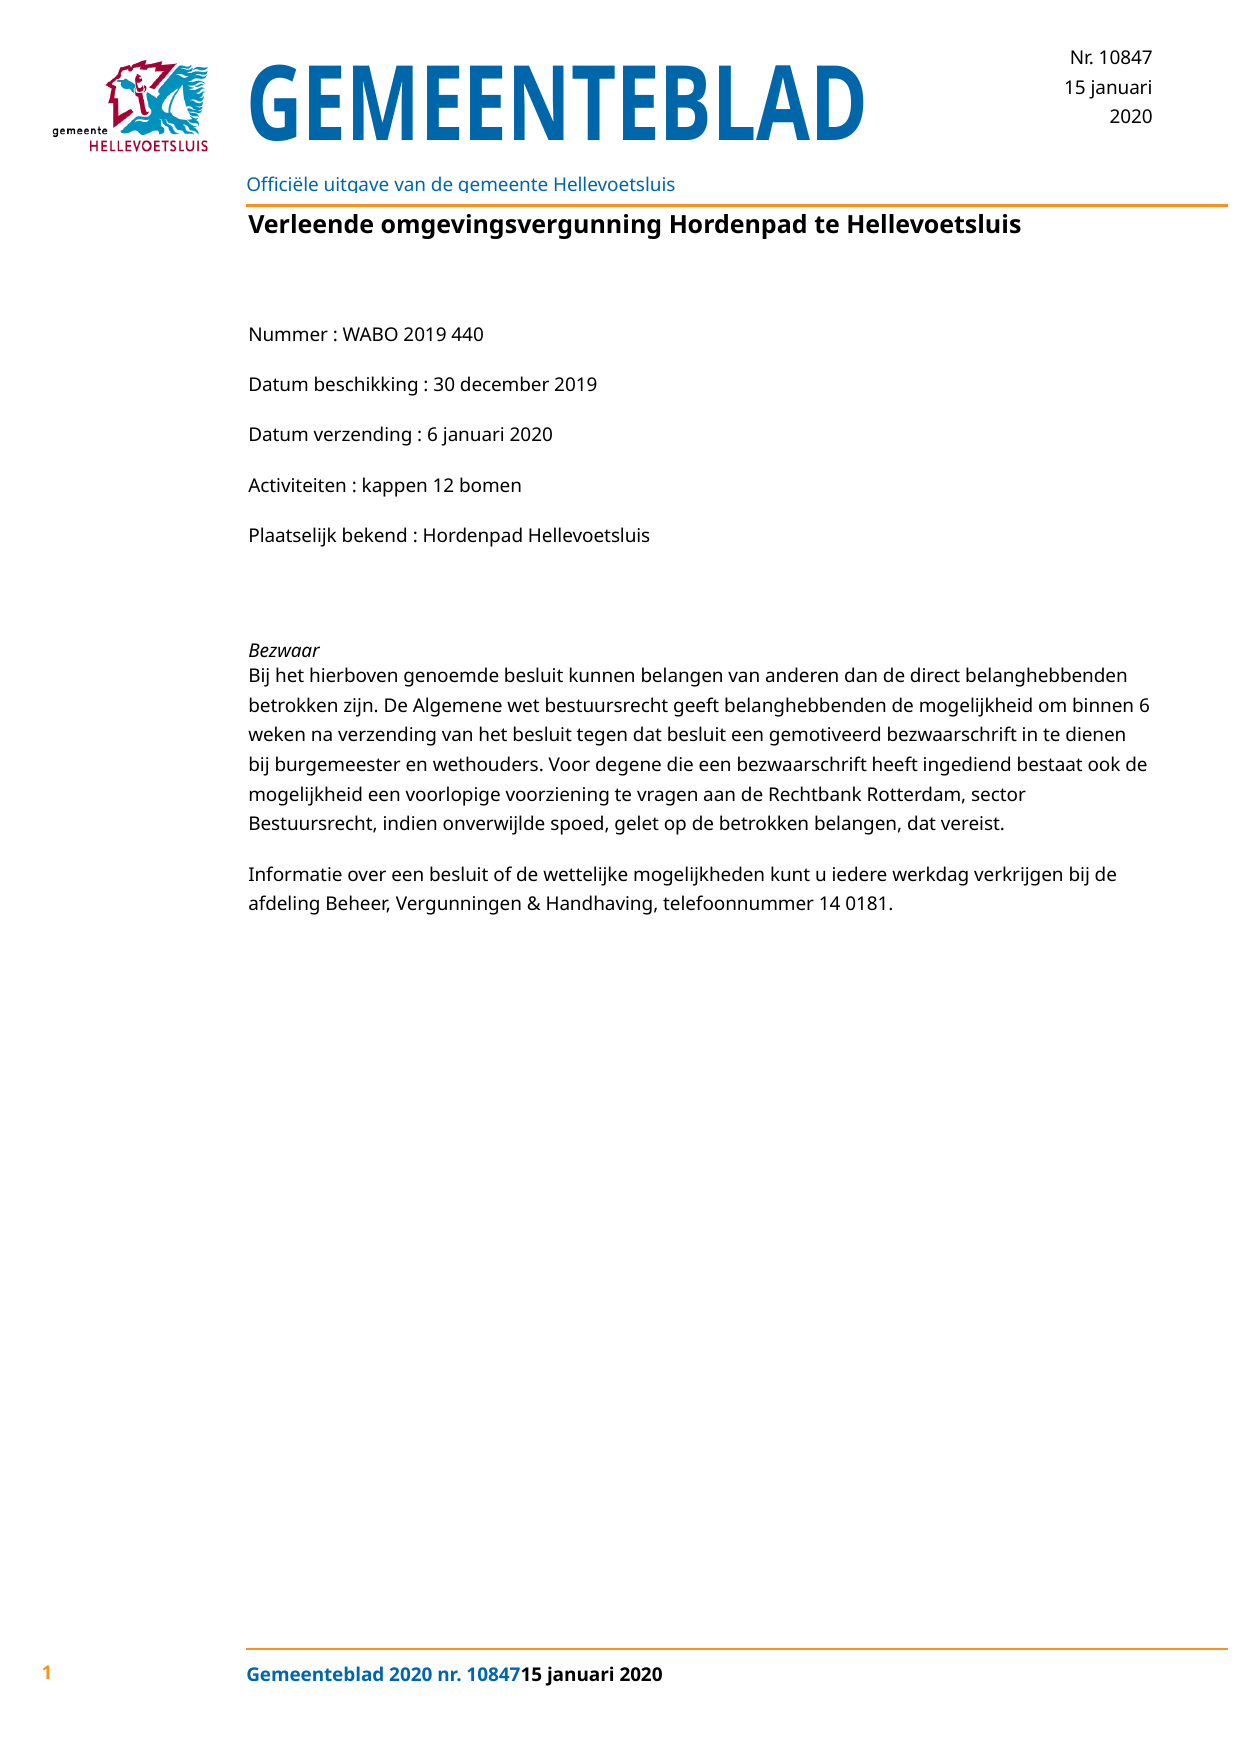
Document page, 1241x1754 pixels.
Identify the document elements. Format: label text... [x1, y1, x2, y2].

text Bezwaar [248, 637, 1152, 662]
text Plaatselijk bekend : Hordenpad Hellevoetsluis [248, 522, 1152, 548]
text Informatie over een besluit of de wettelijke mogelijkheden kunt u iedere werkdag verkrijgen bij de afdeling Beheer, Vergunningen & Handhaving, telefoonnummer 14 0181. [248, 861, 1152, 916]
picture [41, 47, 231, 172]
text Nummer : WABO 2019 440 [248, 321, 1152, 346]
text Activiteiten : kappen 12 bomen [248, 472, 1152, 498]
text Verleende omgevingsvergunning Hordenpad te Hellevoetsluis [248, 207, 1152, 241]
text Datum verzending : 6 januari 2020 [248, 422, 1152, 447]
text Bij het hierboven genoemde besluit kunnen belangen van anderen dan de direct belanghebbenden betrokken zijn. De Algemene wet bestuursrecht geeft belanghebbenden de mogelijkheid om binnen 6 weken na verzending van het besluit tegen dat besluit een gemotiveerd bezwaarschrift in te dienen bij burgemeester en wethouders. Voor degene die een bezwaarschrift heeft ingediend bestaat ook de mogelijkheid een voorlopige voorziening te vragen aan de Rechtbank Rotterdam, sector Bestuursrecht, indien onverwijlde spoed, gelet op de betrokken belangen, dat vereist. [248, 662, 1152, 836]
text Datum beschikking : 30 december 2019 [248, 371, 1152, 397]
